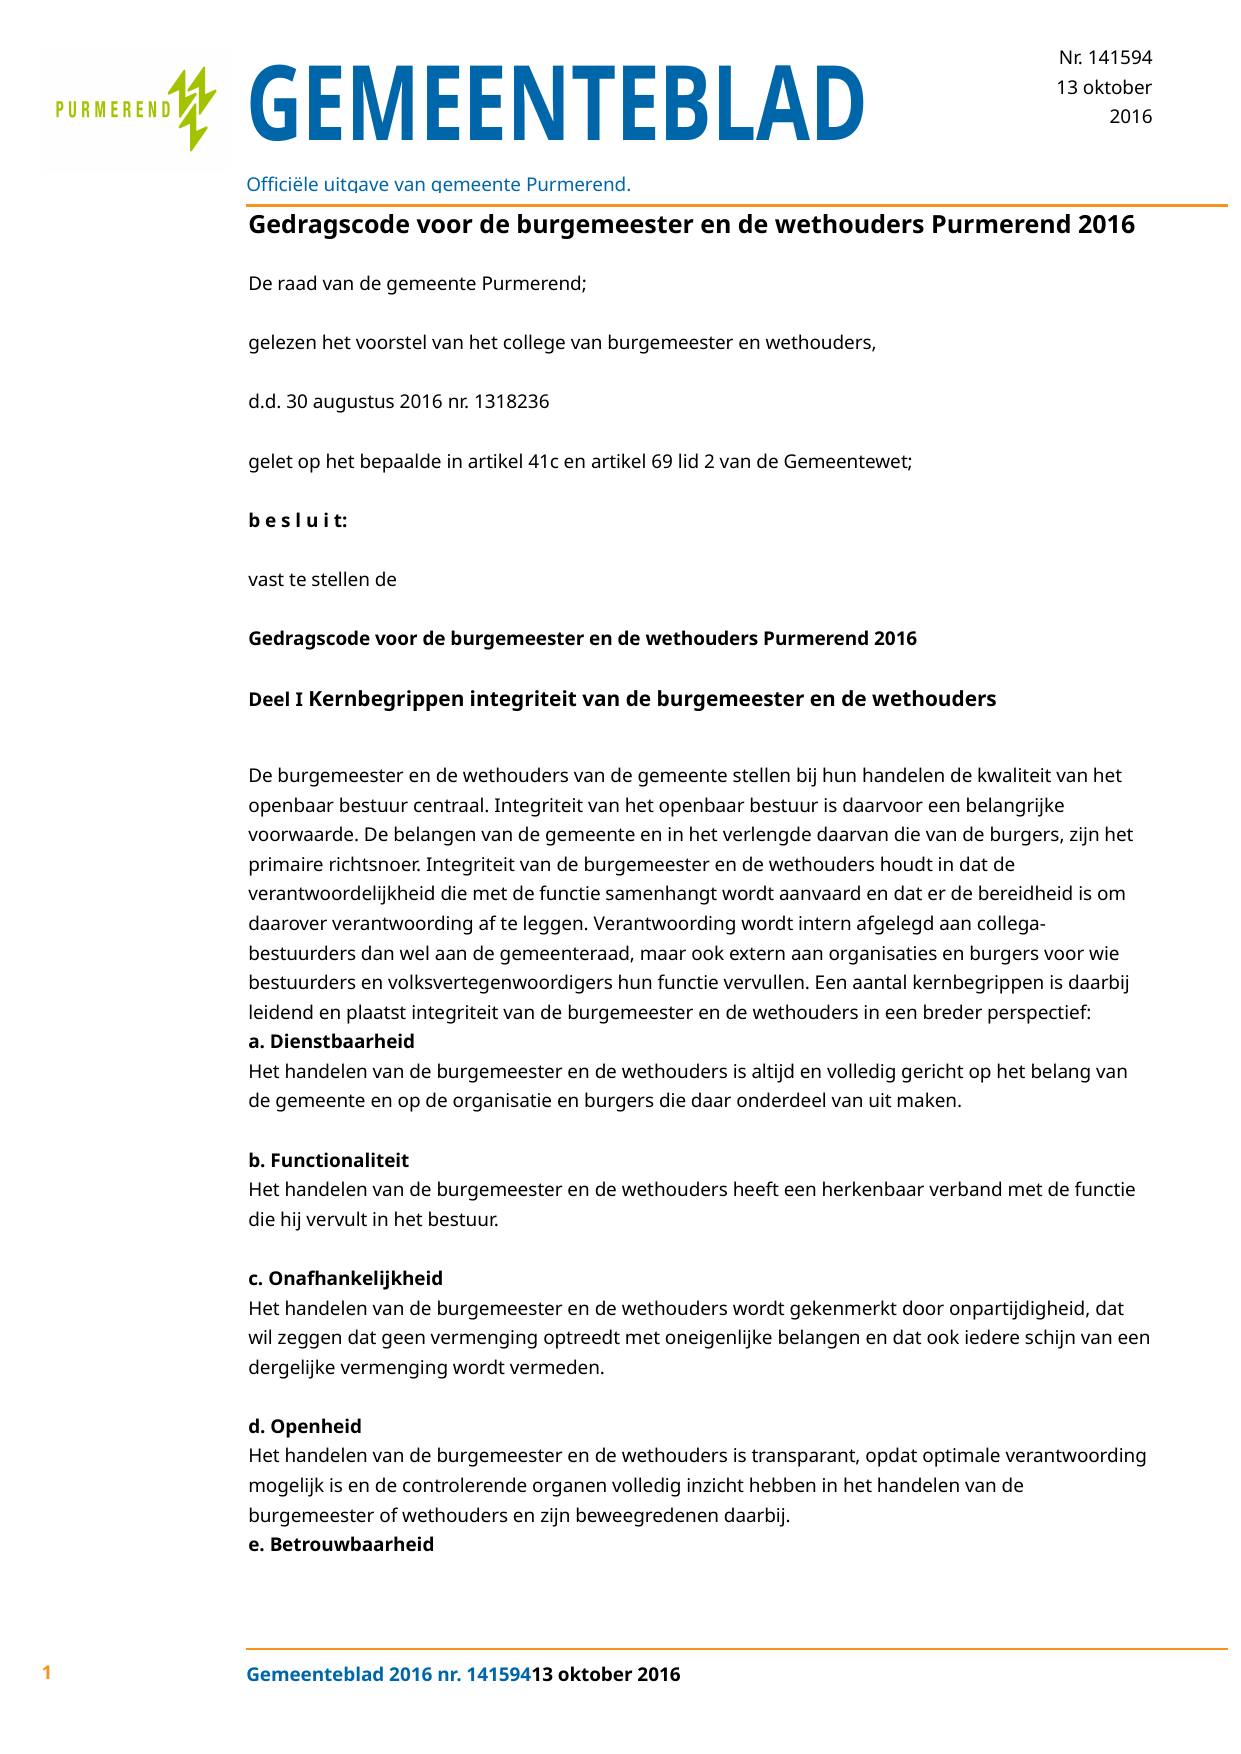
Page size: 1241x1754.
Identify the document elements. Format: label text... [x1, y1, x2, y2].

text a. Dienstbaarheid [248, 1028, 1152, 1054]
text Gedragscode voor de burgemeester en de wethouders Purmerend 2016 [248, 625, 1152, 651]
text d. Openheid [248, 1413, 1152, 1439]
text Het handelen van de burgemeester en de wethouders heeft een herkenbaar verband met de functie die hij vervult in het bestuur. [248, 1176, 1152, 1232]
text Het handelen van de burgemeester en de wethouders is transparant, opdat optimale verantwoording mogelijk is en de controlerende organen volledig inzicht hebben in het handelen van de burgemeester of wethouders en zijn beweegredenen daarbij. [248, 1443, 1152, 1527]
text Deel I Kernbegrippen integriteit van de burgemeester en de wethouders [248, 684, 1152, 713]
text b e s l u i t: [248, 507, 1152, 533]
text b. Functionaliteit [248, 1147, 1152, 1172]
text Gedragscode voor de burgemeester en de wethouders Purmerend 2016 [248, 207, 1152, 241]
text gelezen het voorstel van het college van burgemeester en wethouders, [248, 329, 1152, 355]
text De raad van de gemeente Purmerend; [248, 270, 1152, 296]
text c. Onafhankelijkheid [248, 1265, 1152, 1291]
text vast te stellen de [248, 566, 1152, 592]
text e. Betrouwbaarheid [248, 1531, 1152, 1557]
picture [41, 47, 231, 172]
text De burgemeester en de wethouders van de gemeente stellen bij hun handelen de kwaliteit van het openbaar bestuur centraal. Integriteit van het openbaar bestuur is daarvoor een belangrijke voorwaarde. De belangen van de gemeente en in het verlengde daarvan die van de burgers, zijn het primaire richtsnoer. Integriteit van de burgemeester en de wethouders houdt in dat de verantwoordelijkheid die met de functie samenhangt wordt aanvaard en dat er de bereidheid is om daarover verantwoording af te leggen. Verantwoording wordt intern afgelegd aan collega-bestuurders dan wel aan de gemeenteraad, maar ook extern aan organisaties en burgers voor wie bestuurders en volksvertegenwoordigers hun functie vervullen. Een aantal kernbegrippen is daarbij leidend en plaatst integriteit van de burgemeester en de wethouders in een breder perspectief: [248, 762, 1152, 1024]
text Het handelen van de burgemeester en de wethouders is altijd en volledig gericht op het belang van de gemeente en op de organisatie en burgers die daar onderdeel van uit maken. [248, 1058, 1152, 1113]
text Het handelen van de burgemeester en de wethouders wordt gekenmerkt door onpartijdigheid, dat wil zeggen dat geen vermenging optreedt met oneigenlijke belangen en dat ook iedere schijn van een dergelijke vermenging wordt vermeden. [248, 1295, 1152, 1379]
text gelet op het bepaalde in artikel 41c en artikel 69 lid 2 van de Gemeentewet; [248, 448, 1152, 473]
text d.d. 30 augustus 2016 nr. 1318236 [248, 389, 1152, 414]
